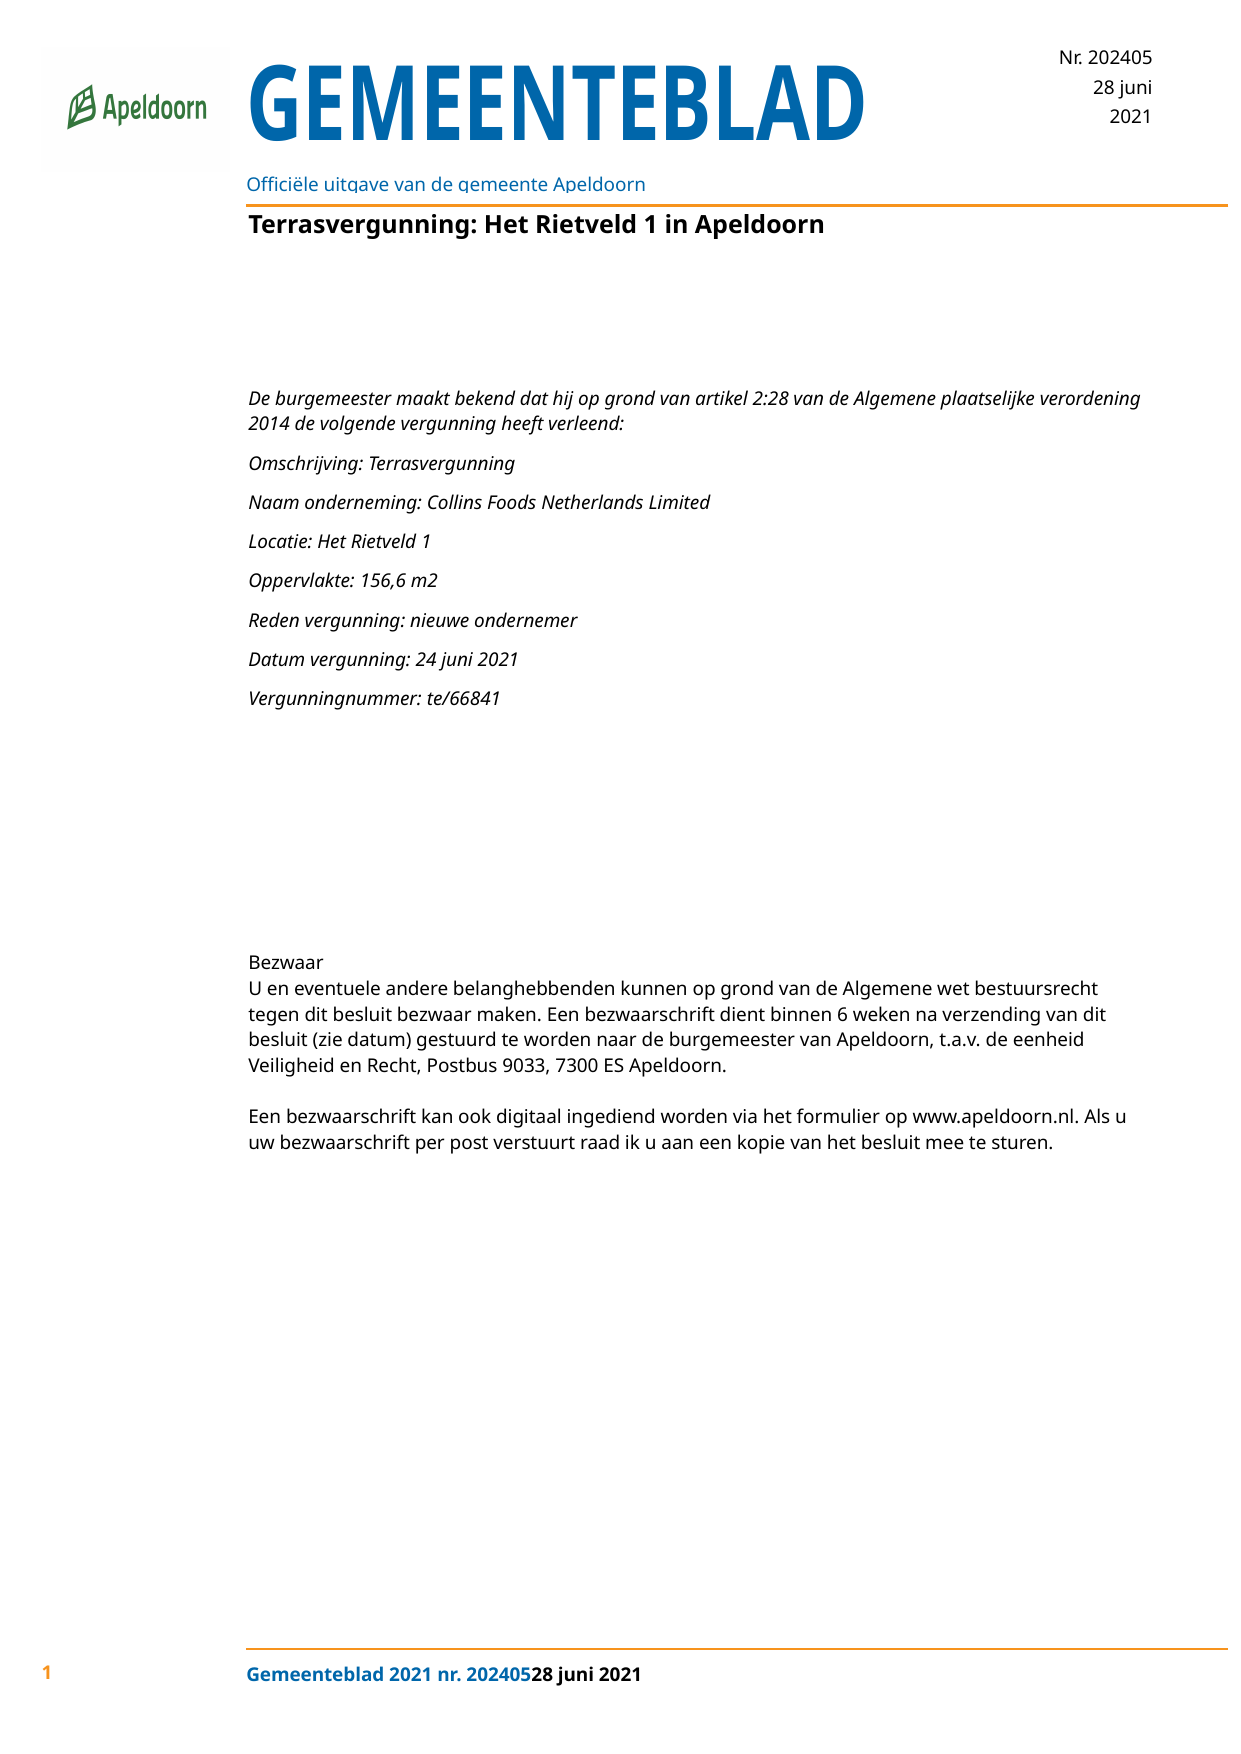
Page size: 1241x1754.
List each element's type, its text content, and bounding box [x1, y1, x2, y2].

text Reden vergunning: nieuwe ondernemer [248, 607, 1152, 632]
text U en eventuele andere belanghebbenden kunnen op grond van de Algemene wet bestuursrecht tegen dit besluit bezwaar maken. Een bezwaarschrift dient binnen 6 weken na verzending van dit besluit (zie datum) gestuurd te worden naar de burgemeester van Apeldoorn, t.a.v. de eenheid Veiligheid en Recht, Postbus 9033, 7300 ES Apeldoorn. [248, 975, 1152, 1078]
text Een bezwaarschrift kan ook digitaal ingediend worden via het formulier op www.apeldoorn.nl. Als u uw bezwaarschrift per post verstuurt raad ik u aan een kopie van het besluit mee te sturen. [248, 1104, 1152, 1155]
text Datum vergunning: 24 juni 2021 [248, 646, 1152, 672]
text Omschrijving: Terrasvergunning [248, 450, 1152, 475]
text Naam onderneming: Collins Foods Netherlands Limited [248, 489, 1152, 515]
picture [41, 47, 231, 172]
text Oppervlakte: 156,6 m2 [248, 567, 1152, 593]
text De burgemeester maakt bekend dat hij op grond van artikel 2:28 van de Algemene plaatselijke verordening 2014 de volgende vergunning heeft verleend: [248, 385, 1152, 436]
text Vergunningnummer: te/66841 [248, 685, 1152, 711]
text Terrasvergunning: Het Rietveld 1 in Apeldoorn [248, 207, 1152, 241]
text Locatie: Het Rietveld 1 [248, 528, 1152, 554]
text Bezwaar [248, 949, 1152, 975]
